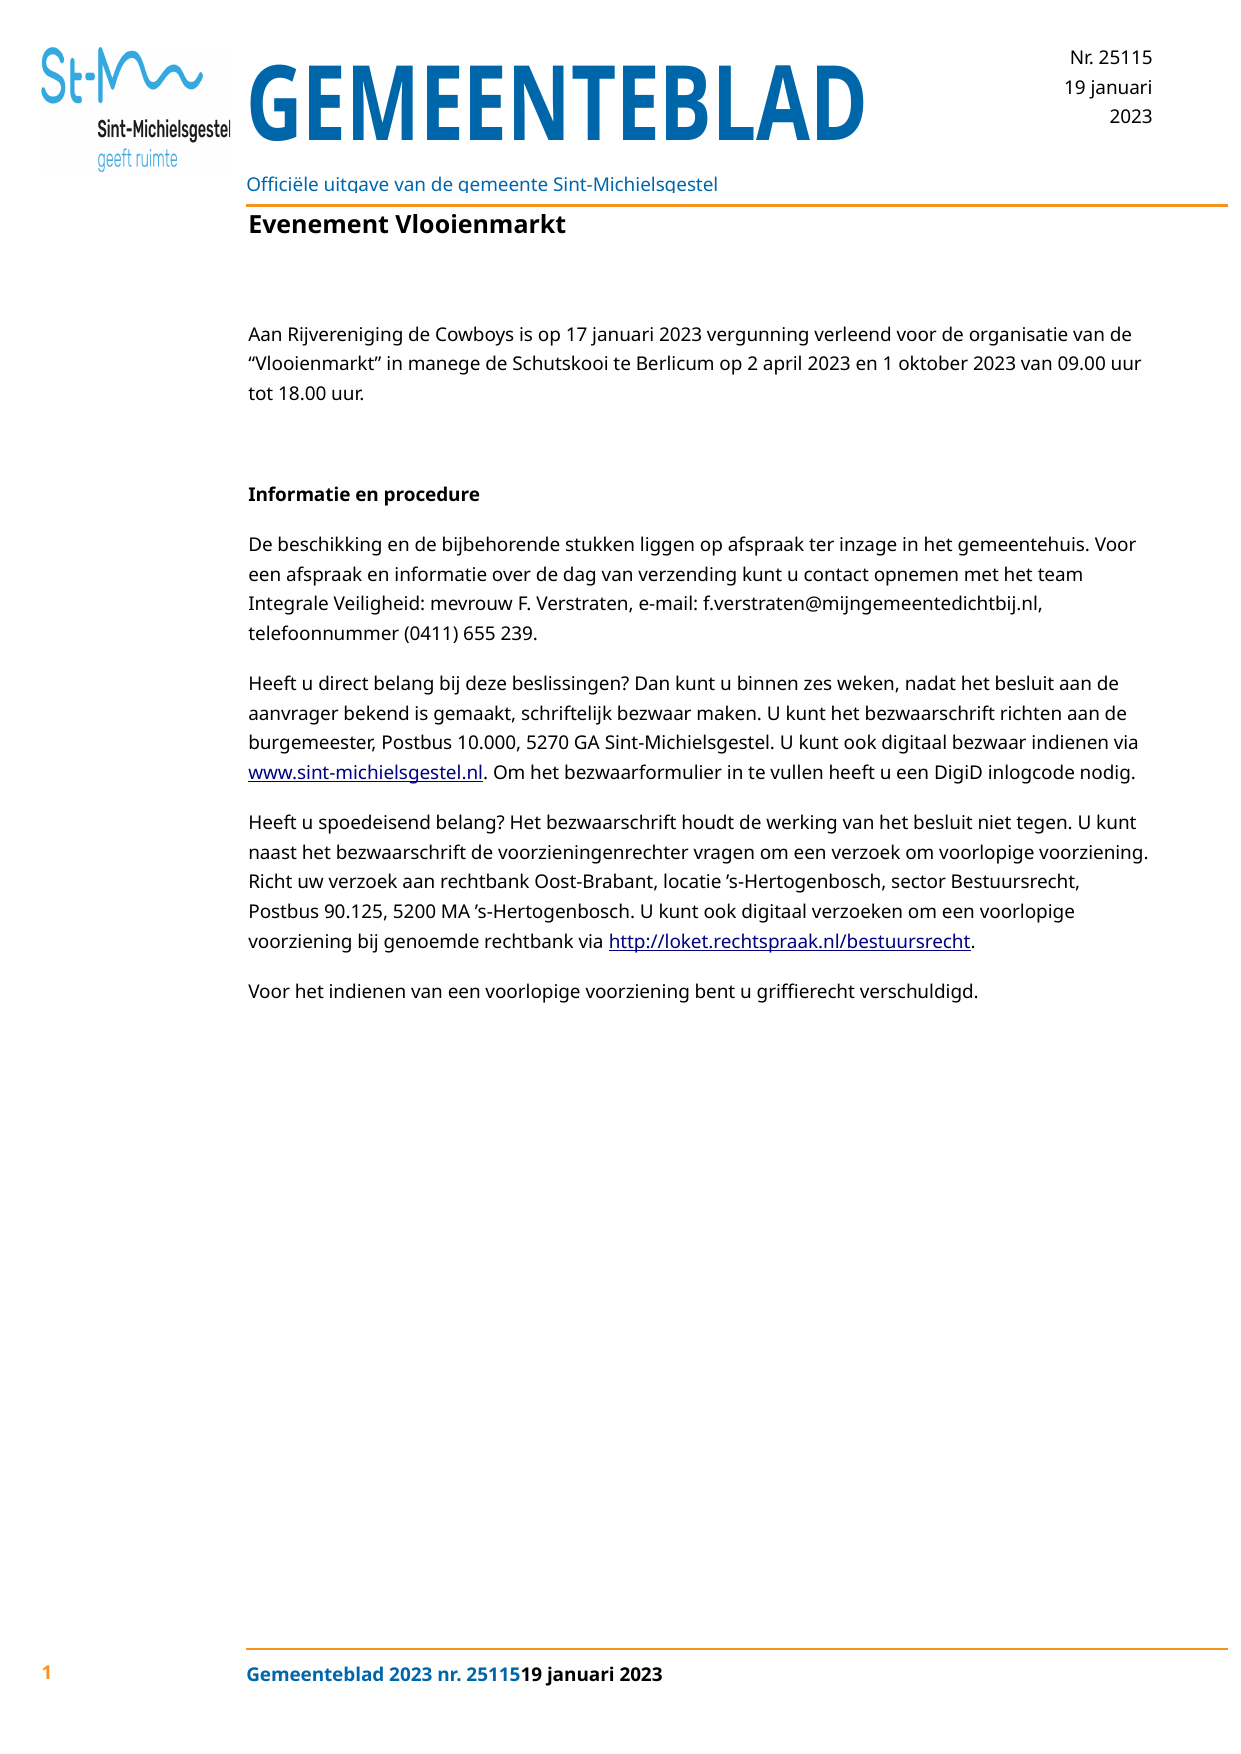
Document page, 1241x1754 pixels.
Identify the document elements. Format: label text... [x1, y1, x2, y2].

text Heeft u direct belang bij deze beslissingen? Dan kunt u binnen zes weken, nadat het besluit aan de aanvrager bekend is gemaakt, schriftelijk bezwaar maken. U kunt het bezwaarschrift richten aan de burgemeester, Postbus 10.000, 5270 GA Sint-Michielsgestel. U kunt ook digitaal bezwaar indienen via www.sint-michielsgestel.nl. Om het bezwaarformulier in te vullen heeft u een DigiD inlogcode nodig. [248, 670, 1152, 785]
picture [41, 47, 231, 172]
text Aan Rijvereniging de Cowboys is op 17 januari 2023 vergunning verleend voor de organisatie van de “Vlooienmarkt” in manege de Schutskooi te Berlicum op 2 april 2023 en 1 oktober 2023 van 09.00 uur tot 18.00 uur. [248, 321, 1152, 406]
text Voor het indienen van een voorlopige voorziening bent u griffierecht verschuldigd. [248, 978, 1152, 1004]
text Informatie en procedure [248, 481, 1152, 506]
text Heeft u spoedeisend belang? Het bezwaarschrift houdt de werking van het besluit niet tegen. U kunt naast het bezwaarschrift de voorzieningenrechter vragen om een verzoek om voorlopige voorziening. Richt uw verzoek aan rechtbank Oost-Brabant, locatie ’s-Hertogenbosch, sector Bestuursrecht, Postbus 90.125, 5200 MA ’s-Hertogenbosch. U kunt ook digitaal verzoeken om een voorlopige voorziening bij genoemde rechtbank via http://loket.rechtspraak.nl/bestuursrecht. [248, 809, 1152, 953]
text De beschikking en de bijbehorende stukken liggen op afspraak ter inzage in het gemeentehuis. Voor een afspraak en informatie over de dag van verzending kunt u contact opnemen met het team Integrale Veiligheid: mevrouw F. Verstraten, e-mail: f.verstraten@mijngemeentedichtbij.nl, telefoonnummer (0411) 655 239. [248, 531, 1152, 646]
text Evenement Vlooienmarkt [248, 207, 1152, 241]
